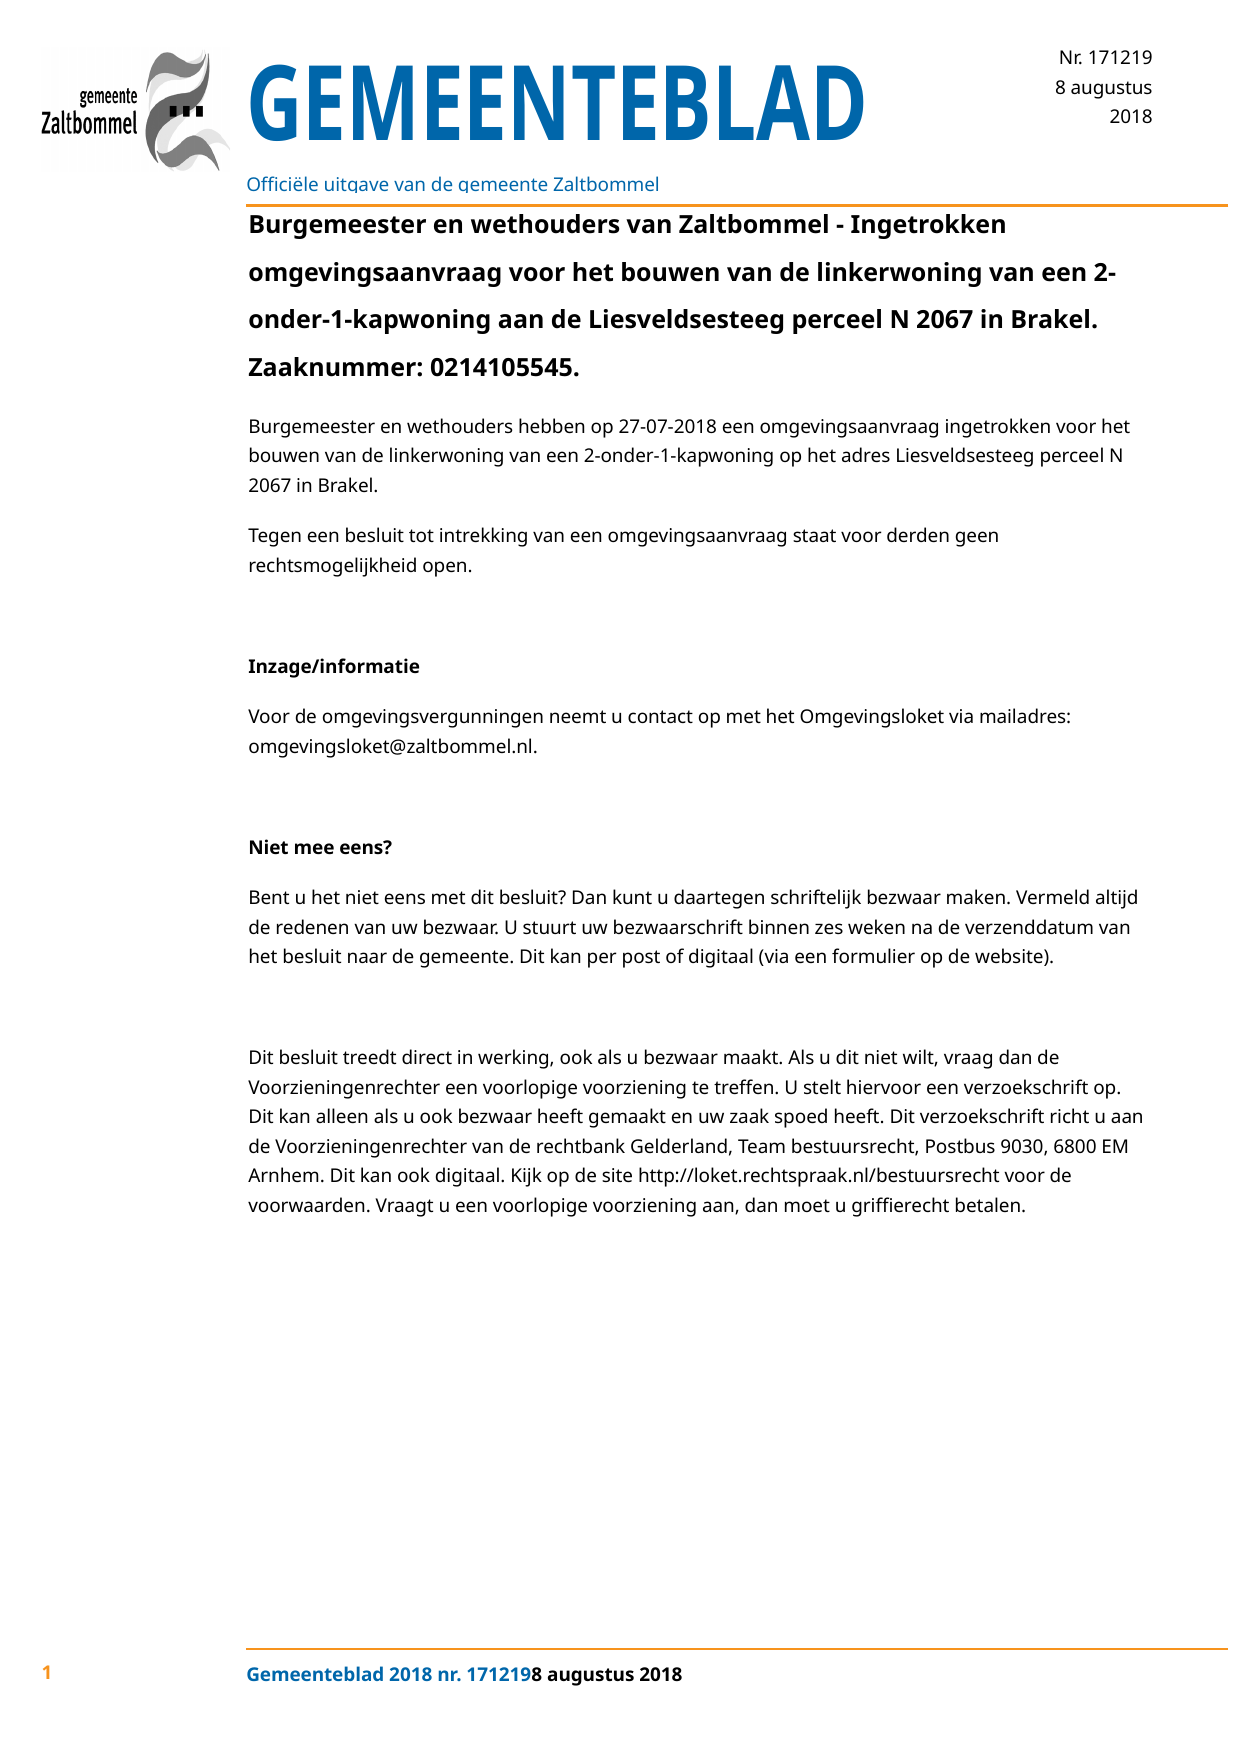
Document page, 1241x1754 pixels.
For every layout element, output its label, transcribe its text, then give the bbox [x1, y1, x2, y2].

text Bent u het niet eens met dit besluit? Dan kunt u daartegen schriftelijk bezwaar maken. Vermeld altijd de redenen van uw bezwaar. U stuurt uw bezwaarschrift binnen zes weken na de verzenddatum van het besluit naar de gemeente. Dit kan per post of digitaal (via een formulier op de website). [248, 884, 1152, 969]
text Burgemeester en wethouders hebben op 27-07-2018 een omgevingsaanvraag ingetrokken voor het bouwen van de linkerwoning van een 2-onder-1-kapwoning op het adres Liesveldsesteeg perceel N 2067 in Brakel. [248, 413, 1152, 498]
text Burgemeester en wethouders van Zaltbommel - Ingetrokken omgevingsaanvraag voor het bouwen van de linkerwoning van een 2-onder-1-kapwoning aan de Liesveldsesteeg perceel N 2067 in Brakel. Zaaknummer: 0214105545. [248, 207, 1152, 384]
text Dit besluit treedt direct in werking, ook als u bezwaar maakt. Als u dit niet wilt, vraag dan de Voorzieningenrechter een voorlopige voorziening te treffen. U stelt hiervoor een verzoekschrift op. Dit kan alleen als u ook bezwaar heeft gemaakt en uw zaak spoed heeft. Dit verzoekschrift richt u aan de Voorzieningenrechter van de rechtbank Gelderland, Team bestuursrecht, Postbus 9030, 6800 EM Arnhem. Dit kan ook digitaal. Kijk op de site http://loket.rechtspraak.nl/bestuursrecht voor de voorwaarden. Vraagt u een voorlopige voorziening aan, dan moet u griffierecht betalen. [248, 1044, 1152, 1218]
text Tegen een besluit tot intrekking van een omgevingsaanvraag staat voor derden geen rechtsmogelijkheid open. [248, 523, 1152, 578]
text Inzage/informatie [248, 653, 1152, 679]
text Niet mee eens? [248, 834, 1152, 860]
picture [41, 47, 231, 172]
text Voor de omgevingsvergunningen neemt u contact op met het Omgevingsloket via mailadres: omgevingsloket@zaltbommel.nl. [248, 703, 1152, 759]
